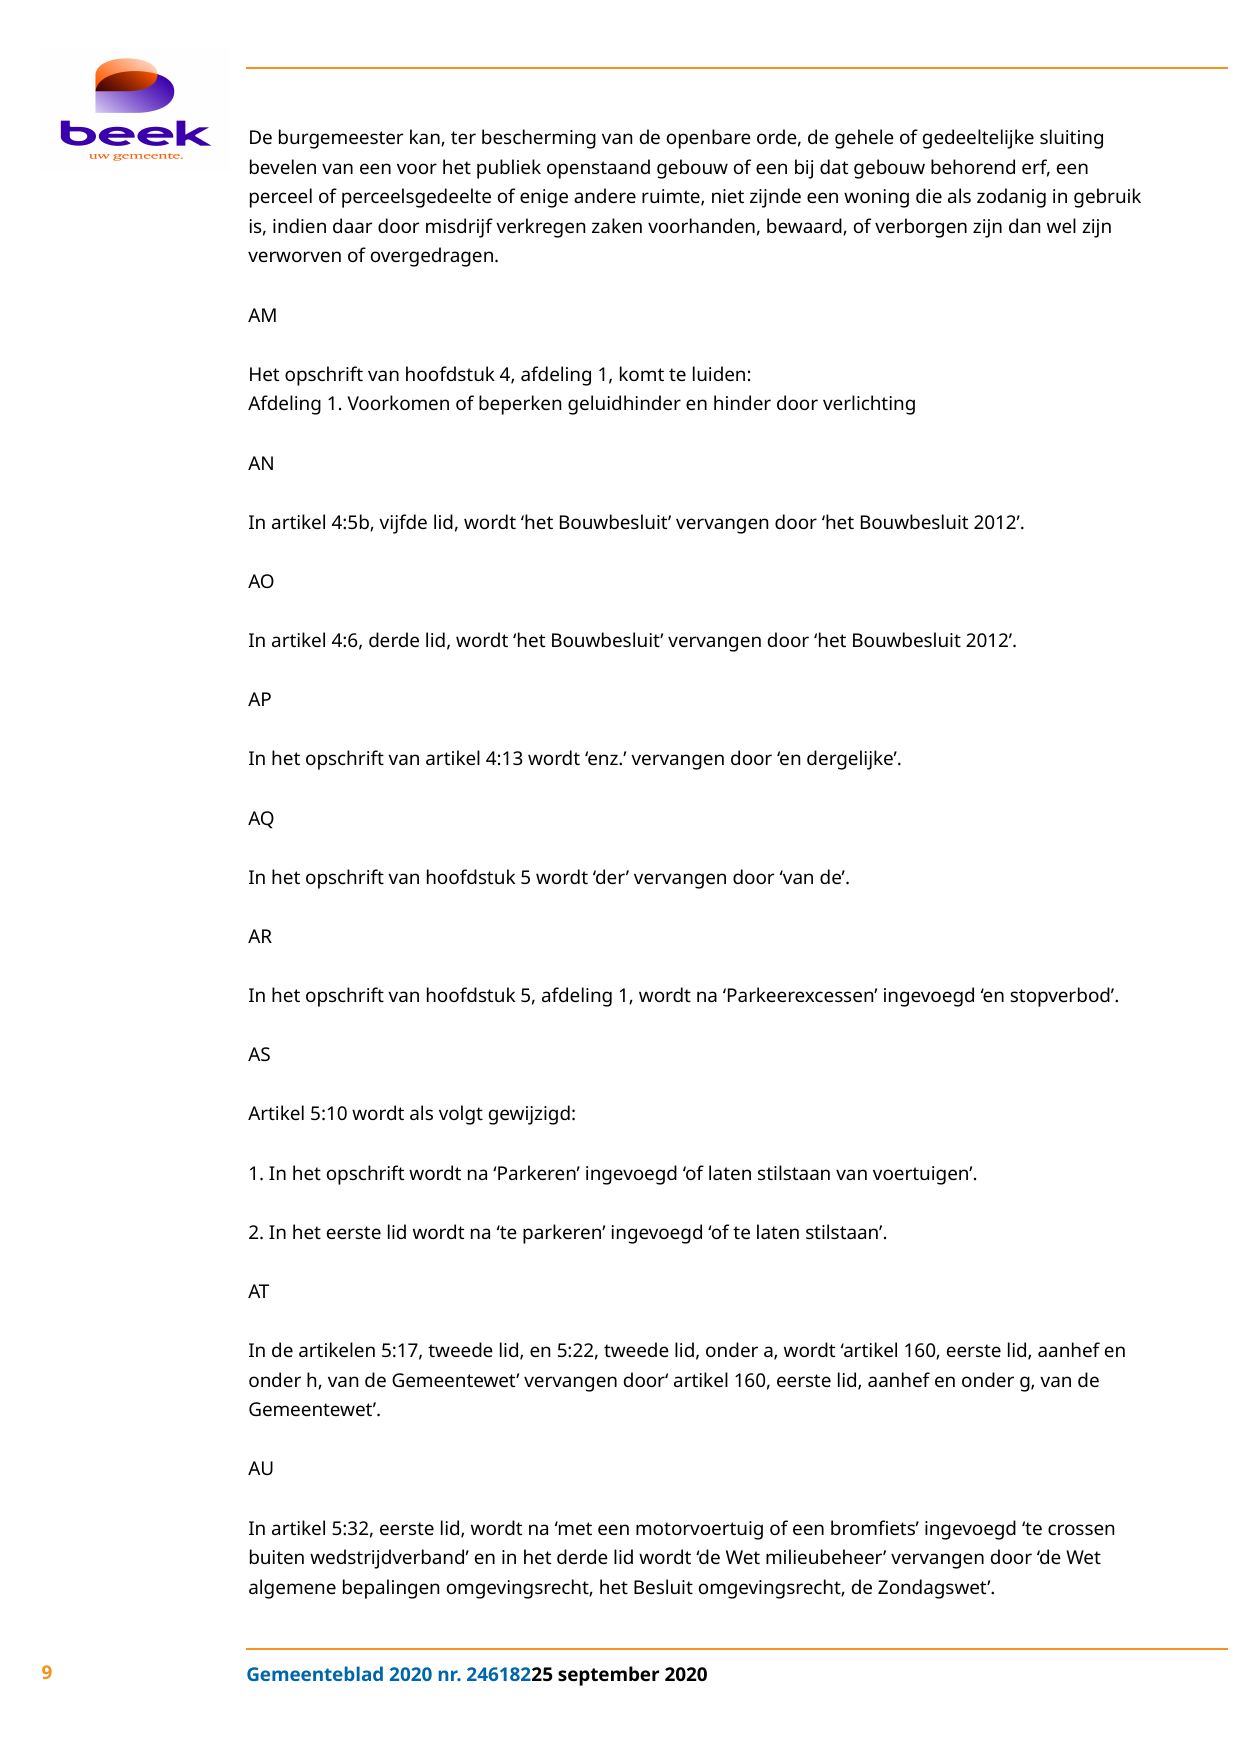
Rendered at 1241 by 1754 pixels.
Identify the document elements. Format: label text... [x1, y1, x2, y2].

text AO [248, 568, 1152, 594]
text AU [248, 1456, 1152, 1481]
text AP [248, 686, 1152, 712]
text In artikel 4:6, derde lid, wordt ‘het Bouwbesluit’ vervangen door ‘het Bouwbesluit 2012’. [248, 627, 1152, 653]
text In de artikelen 5:17, tweede lid, en 5:22, tweede lid, onder a, wordt ‘artikel 160, eerste lid, aanhef en onder h, van de Gemeentewet’ vervangen door‘ artikel 160, eerste lid, aanhef en onder g, van de Gemeentewet’. [248, 1337, 1152, 1422]
text In het opschrift van hoofdstuk 5, afdeling 1, wordt na ‘Parkeerexcessen’ ingevoegd ‘en stopverbod’. [248, 982, 1152, 1008]
text AR [248, 923, 1152, 949]
text Het opschrift van hoofdstuk 4, afdeling 1, komt te luiden: [248, 361, 1152, 387]
text 2. In het eerste lid wordt na ‘te parkeren’ ingevoegd ‘of te laten stilstaan’. [248, 1219, 1152, 1245]
text 1. In het opschrift wordt na ‘Parkeren’ ingevoegd ‘of laten stilstaan van voertuigen’. [248, 1160, 1152, 1186]
text Afdeling 1. Voorkomen of beperken geluidhinder en hinder door verlichting [248, 391, 1152, 416]
text In artikel 4:5b, vijfde lid, wordt ‘het Bouwbesluit’ vervangen door ‘het Bouwbesluit 2012’. [248, 509, 1152, 535]
text In het opschrift van hoofdstuk 5 wordt ‘der’ vervangen door ‘van de’. [248, 864, 1152, 890]
text AQ [248, 805, 1152, 831]
picture [41, 47, 231, 172]
text De burgemeester kan, ter bescherming van de openbare orde, de gehele of gedeeltelijke sluiting bevelen van een voor het publiek openstaand gebouw of een bij dat gebouw behorend erf, een perceel of perceelsgedeelte of enige andere ruimte, niet zijnde een woning die als zodanig in gebruik is, indien daar door misdrijf verkregen zaken voorhanden, bewaard, of verborgen zijn dan wel zijn verworven of overgedragen. [248, 124, 1152, 268]
text In het opschrift van artikel 4:13 wordt ‘enz.’ vervangen door ‘en dergelijke’. [248, 746, 1152, 771]
text Artikel 5:10 wordt als volgt gewijzigd: [248, 1101, 1152, 1126]
text AS [248, 1041, 1152, 1067]
text In artikel 5:32, eerste lid, wordt na ‘met een motorvoertuig of een bromfiets’ ingevoegd ‘te crossen buiten wedstrijdverband’ en in het derde lid wordt ‘de Wet milieubeheer’ vervangen door ‘de Wet algemene bepalingen omgevingsrecht, het Besluit omgevingsrecht, de Zondagswet’. [248, 1515, 1152, 1600]
text AM [248, 302, 1152, 328]
text AT [248, 1278, 1152, 1304]
text AN [248, 450, 1152, 476]
